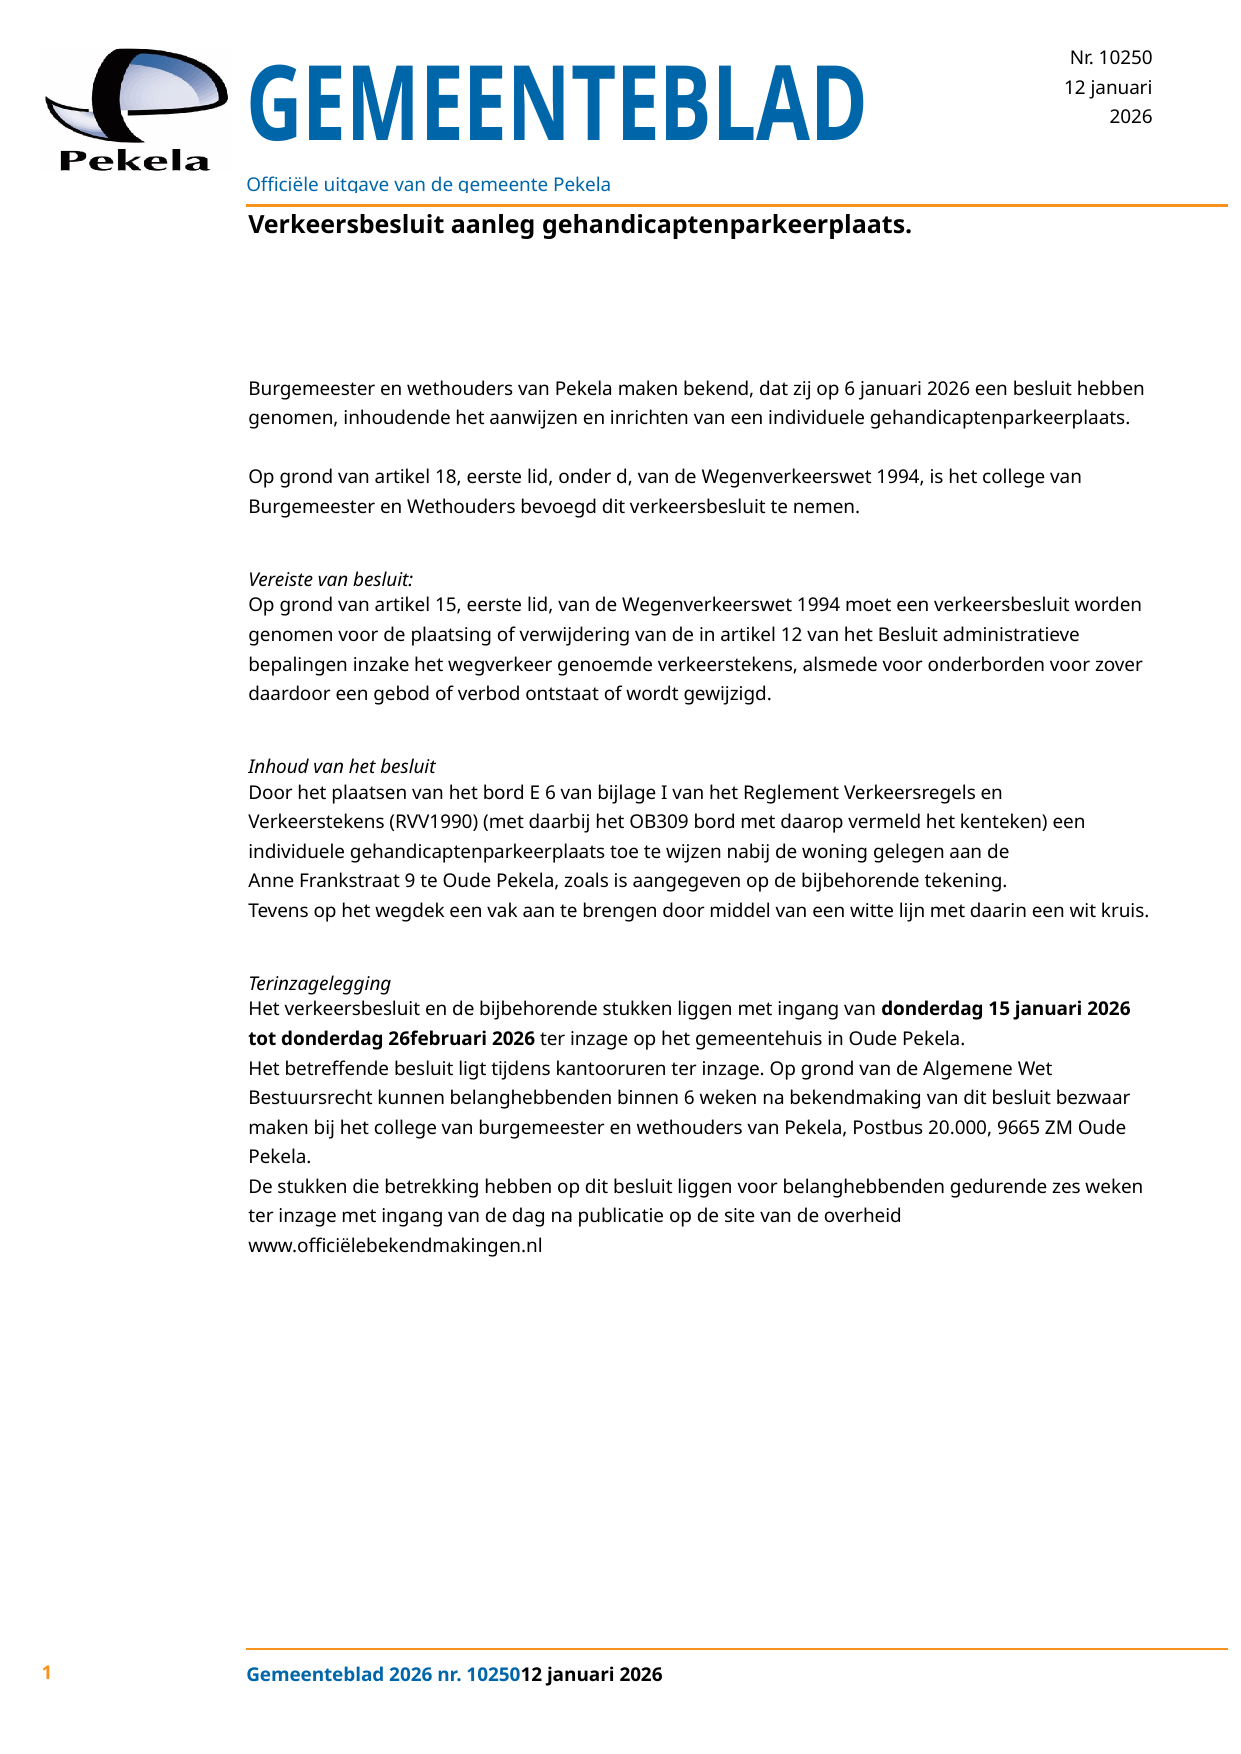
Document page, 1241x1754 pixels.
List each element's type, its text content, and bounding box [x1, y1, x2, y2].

text Door het plaatsen van het bord E 6 van bijlage I van het Reglement Verkeersregels en [248, 779, 1152, 804]
text Anne Frankstraat 9 te Oude Pekela, zoals is aangegeven op de bijbehorende tekening. [248, 868, 1152, 893]
text Verkeerstekens (RVV1990) (met daarbij het OB309 bord met daarop vermeld het kenteken) een [248, 808, 1152, 834]
text Inhoud van het besluit [248, 753, 1152, 779]
text De stukken die betrekking hebben op dit besluit liggen voor belanghebbenden gedurende zes weken ter inzage met ingang van de dag na publicatie op de site van de overheid www.officiëlebekendmakingen.nl [248, 1173, 1152, 1258]
text genomen voor de plaatsing of verwijdering van de in artikel 12 van het Besluit administratieve bepalingen inzake het wegverkeer genoemde verkeerstekens, alsmede voor onderborden voor zover daardoor een gebod of verbod ontstaat of wordt gewijzigd. [248, 621, 1152, 706]
text individuele gehandicaptenparkeerplaats toe te wijzen nabij de woning gelegen aan de [248, 838, 1152, 864]
text Het verkeersbesluit en de bijbehorende stukken liggen met ingang van donderdag 15 januari 2026 tot donderdag 26februari 2026 ter inzage op het gemeentehuis in Oude Pekela. [248, 996, 1152, 1051]
text Burgemeester en wethouders van Pekela maken bekend, dat zij op 6 januari 2026 een besluit hebben genomen, inhoudende het aanwijzen en inrichten van een individuele gehandicaptenparkeerplaats. [248, 375, 1152, 430]
text Terinzagelegging [248, 970, 1152, 996]
text Het betreffende besluit ligt tijdens kantooruren ter inzage. Op grond van de Algemene Wet Bestuursrecht kunnen belanghebbenden binnen 6 weken na bekendmaking van dit besluit bezwaar maken bij het college van burgemeester en wethouders van Pekela, Postbus 20.000, 9665 ZM Oude Pekela. [248, 1055, 1152, 1169]
text Tevens op het wegdek een vak aan te brengen door middel van een witte lijn met daarin een wit kruis. [248, 897, 1152, 923]
text Verkeersbesluit aanleg gehandicaptenparkeerplaats. [248, 207, 1152, 241]
picture [41, 47, 231, 172]
text Vereiste van besluit: [248, 566, 1152, 592]
text Op grond van artikel 18, eerste lid, onder d, van de Wegenverkeerswet 1994, is het college van Burgemeester en Wethouders bevoegd dit verkeersbesluit te nemen. [248, 464, 1152, 519]
text Op grond van artikel 15, eerste lid, van de Wegenverkeerswet 1994 moet een verkeersbesluit worden [248, 592, 1152, 617]
